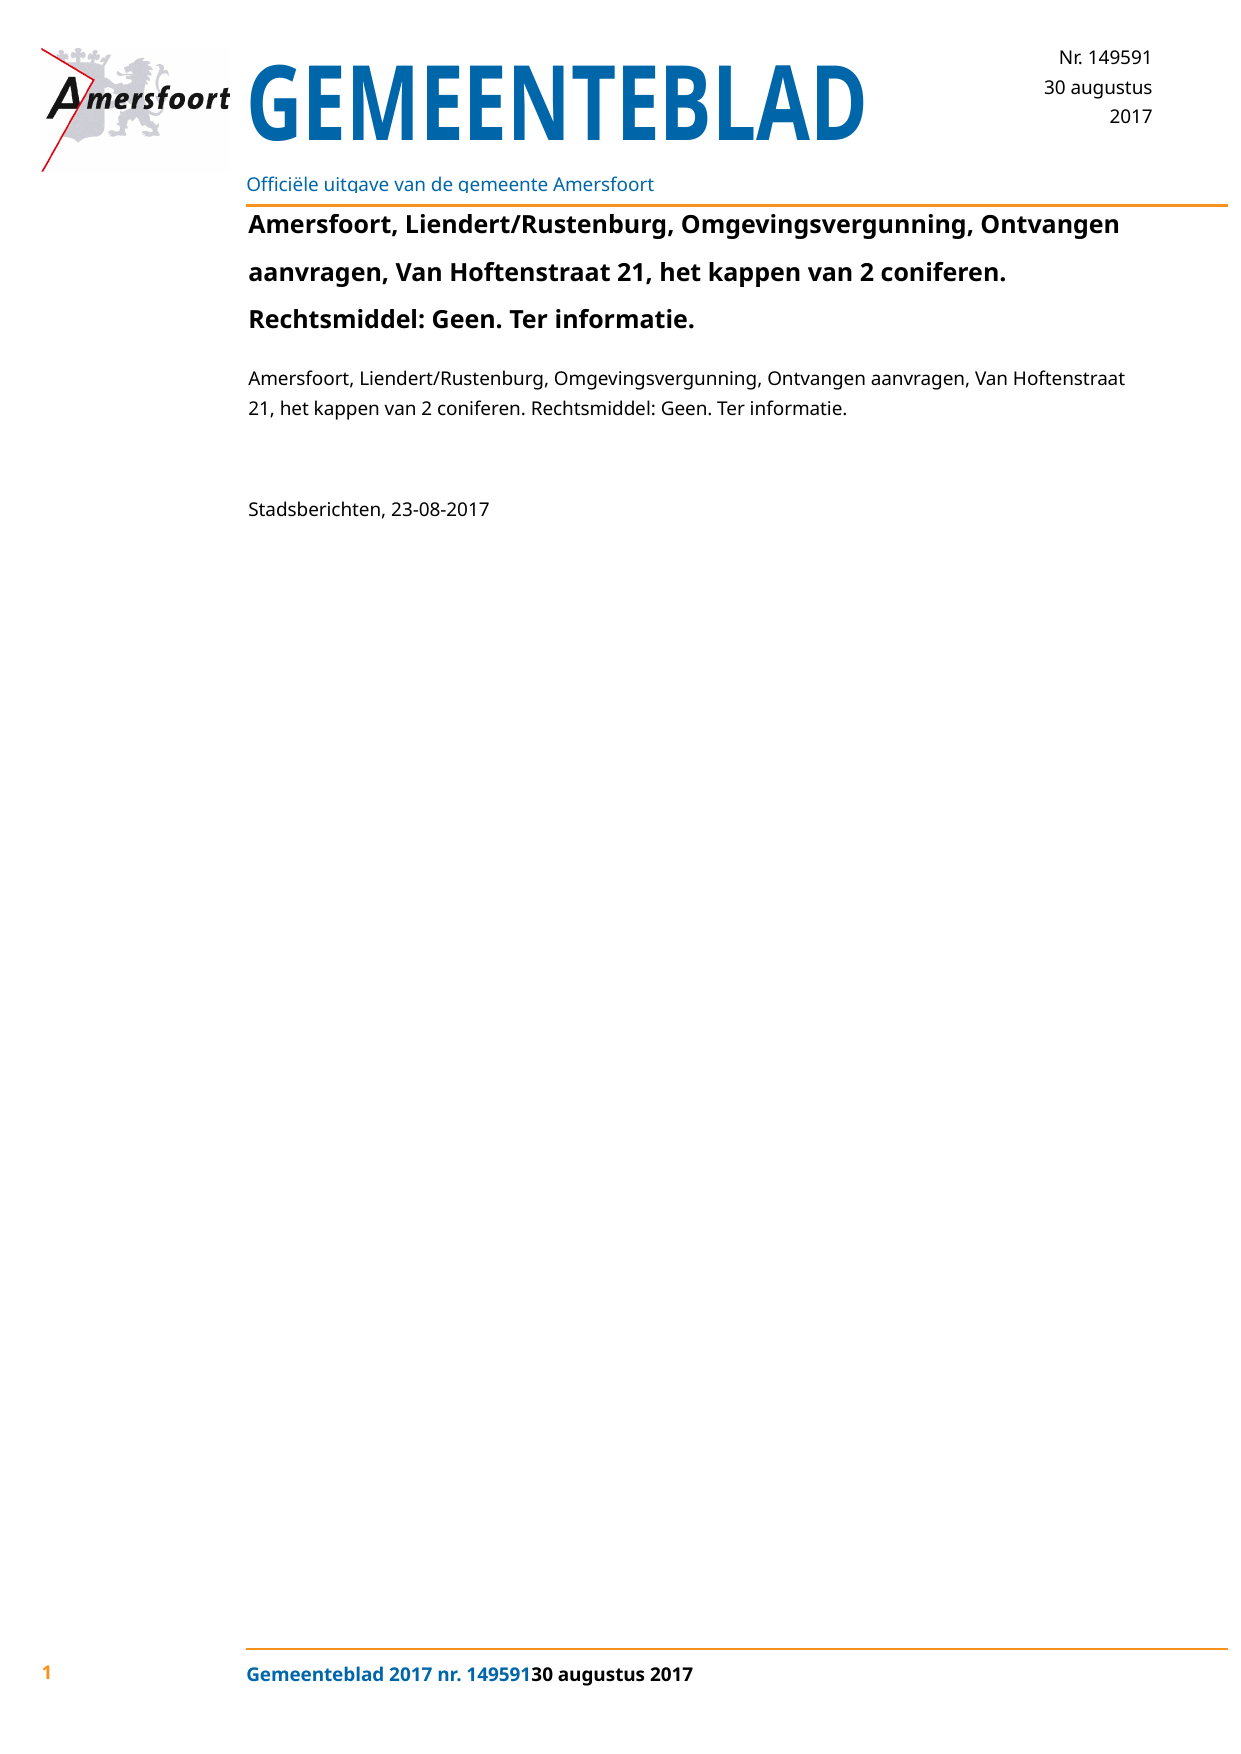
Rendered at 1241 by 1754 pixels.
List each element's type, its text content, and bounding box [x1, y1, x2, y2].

picture [41, 47, 231, 172]
text Stadsberichten, 23-08-2017 [248, 496, 1152, 522]
text Amersfoort, Liendert/Rustenburg, Omgevingsvergunning, Ontvangen aanvragen, Van Hoftenstraat 21, het kappen van 2 coniferen. Rechtsmiddel: Geen. Ter informatie. [248, 366, 1152, 421]
text Amersfoort, Liendert/Rustenburg, Omgevingsvergunning, Ontvangen aanvragen, Van Hoftenstraat 21, het kappen van 2 coniferen. Rechtsmiddel: Geen. Ter informatie. [248, 207, 1152, 336]
